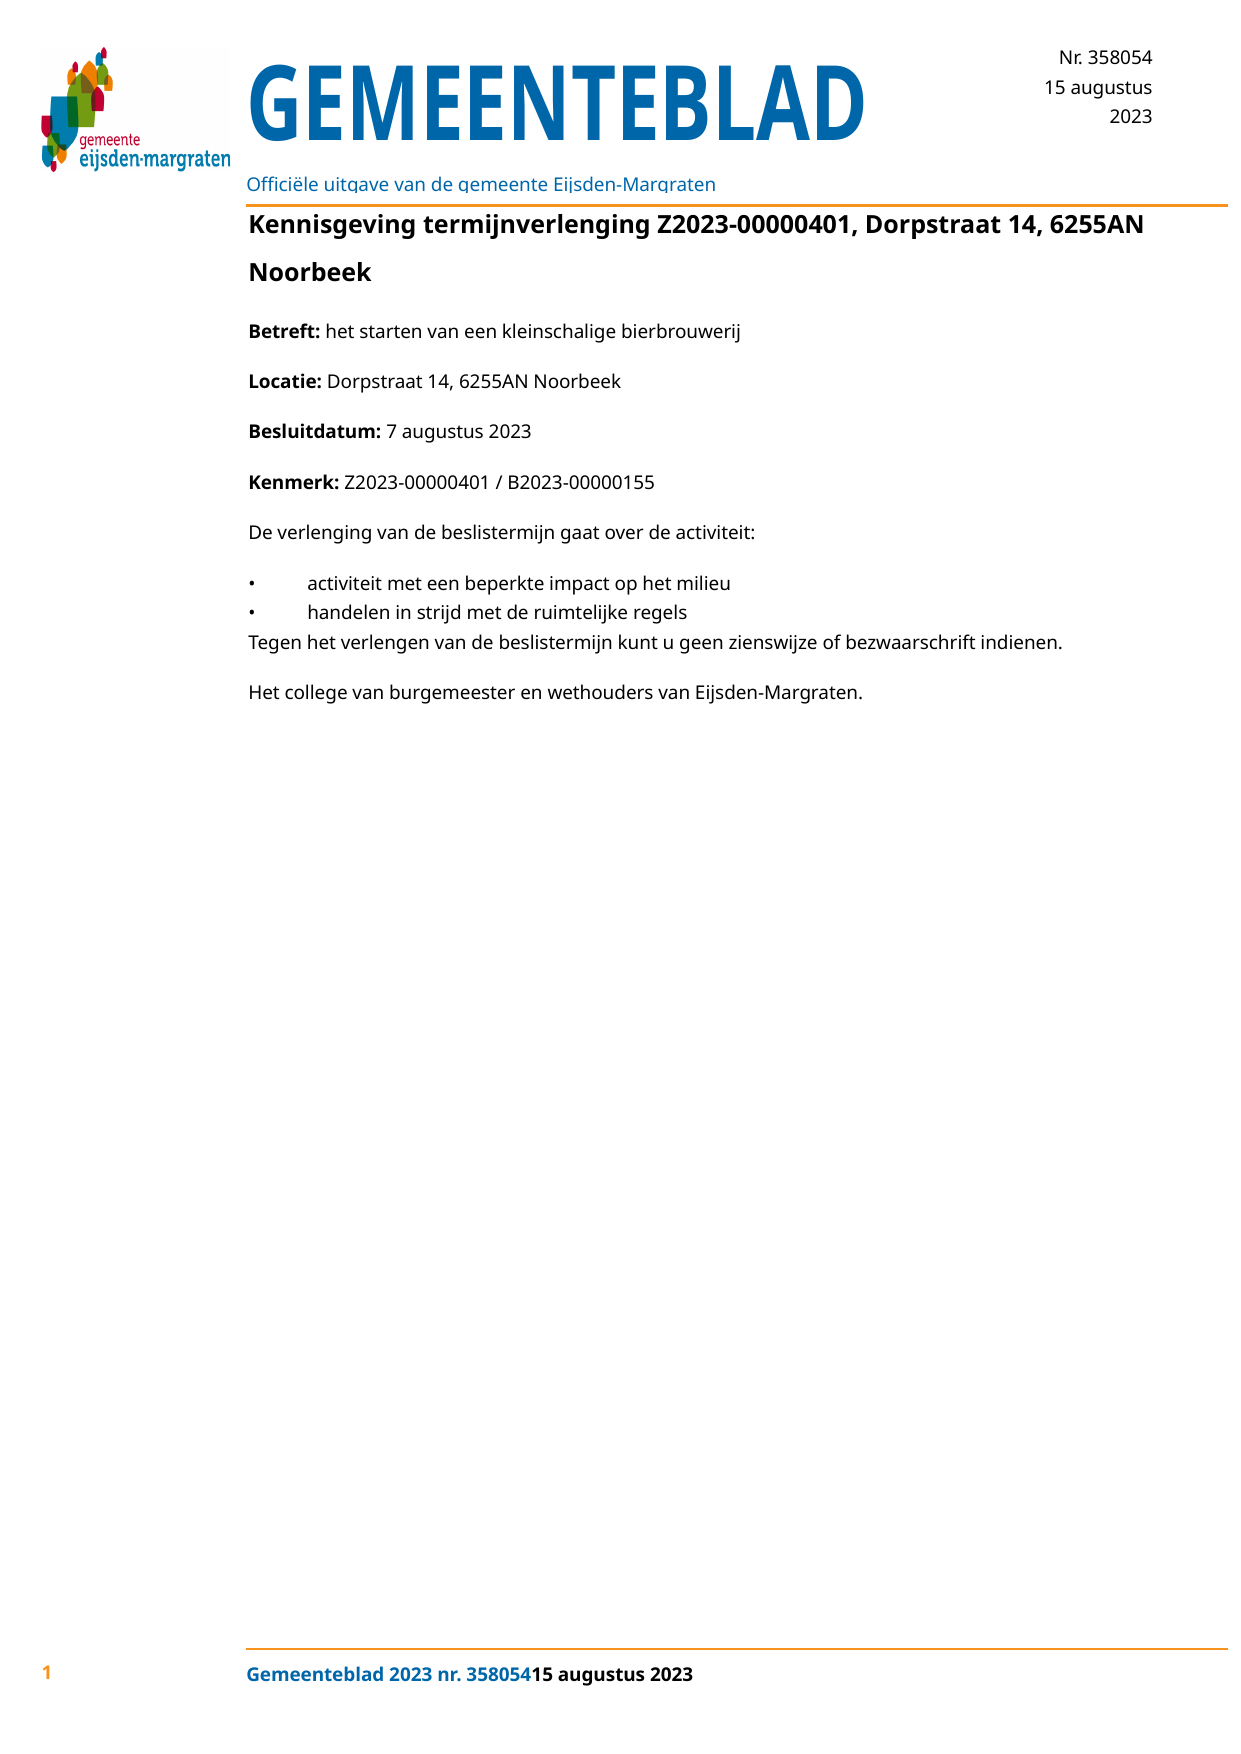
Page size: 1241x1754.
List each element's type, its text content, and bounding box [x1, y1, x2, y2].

text Locatie: Dorpstraat 14, 6255AN Noorbeek [248, 368, 1152, 394]
text De verlenging van de beslistermijn gaat over de activiteit: [248, 519, 1152, 545]
list handelen in strijd met de ruimtelijke regels [248, 599, 1152, 625]
text Kenmerk: Z2023-00000401 / B2023-00000155 [248, 469, 1152, 495]
text Tegen het verlengen van de beslistermijn kunt u geen zienswijze of bezwaarschrift indienen. [248, 629, 1152, 655]
text Kennisgeving termijnverlenging Z2023-00000401, Dorpstraat 14, 6255AN Noorbeek [248, 207, 1152, 288]
picture [41, 47, 231, 172]
text Besluitdatum: 7 augustus 2023 [248, 419, 1152, 444]
text Het college van burgemeester en wethouders van Eijsden-Margraten. [248, 679, 1152, 705]
text Betreft: het starten van een kleinschalige bierbrouwerij [248, 318, 1152, 344]
list activiteit met een beperkte impact op het milieu [248, 570, 1152, 596]
